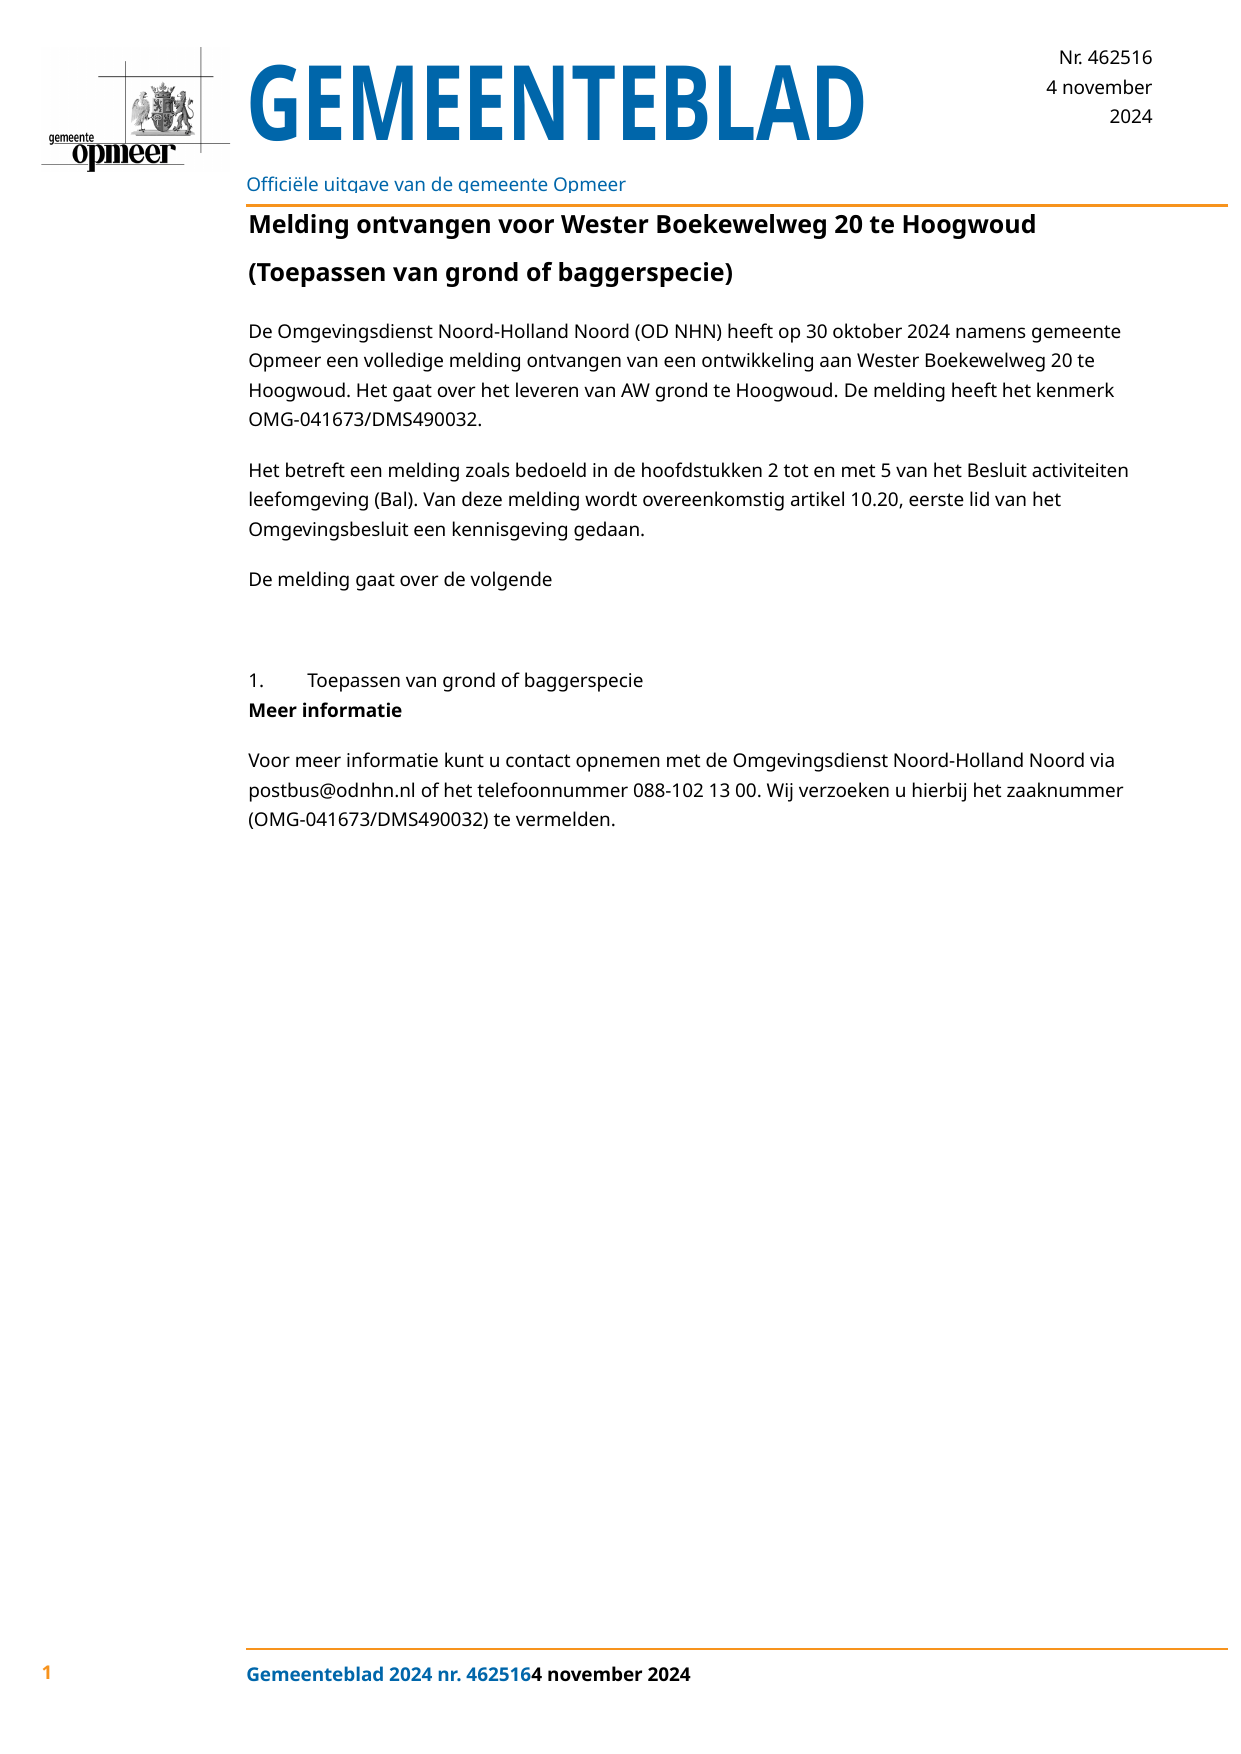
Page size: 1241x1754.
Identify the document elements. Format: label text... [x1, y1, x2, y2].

text De Omgevingsdienst Noord-Holland Noord (OD NHN) heeft op 30 oktober 2024 namens gemeente Opmeer een volledige melding ontvangen van een ontwikkeling aan Wester Boekewelweg 20 te Hoogwoud. Het gaat over het leveren van AW grond te Hoogwoud. De melding heeft het kenmerk OMG-041673/DMS490032. [248, 318, 1152, 432]
list Toepassen van grond of baggerspecie [248, 667, 1152, 693]
text De melding gaat over de volgende [248, 567, 1152, 592]
text Voor meer informatie kunt u contact opnemen met de Omgevingsdienst Noord-Holland Noord via postbus@odnhn.nl of het telefoonnummer 088-102 13 00. Wij verzoeken u hierbij het zaaknummer (OMG-041673/DMS490032) te vermelden. [248, 747, 1152, 832]
picture [41, 47, 231, 172]
text Melding ontvangen voor Wester Boekewelweg 20 te Hoogwoud (Toepassen van grond of baggerspecie) [248, 207, 1152, 288]
text Het betreft een melding zoals bedoeld in de hoofdstukken 2 tot en met 5 van het Besluit activiteiten leefomgeving (Bal). Van deze melding wordt overeenkomstig artikel 10.20, eerste lid van het Omgevingsbesluit een kennisgeving gedaan. [248, 457, 1152, 542]
text Meer informatie [248, 697, 1152, 723]
